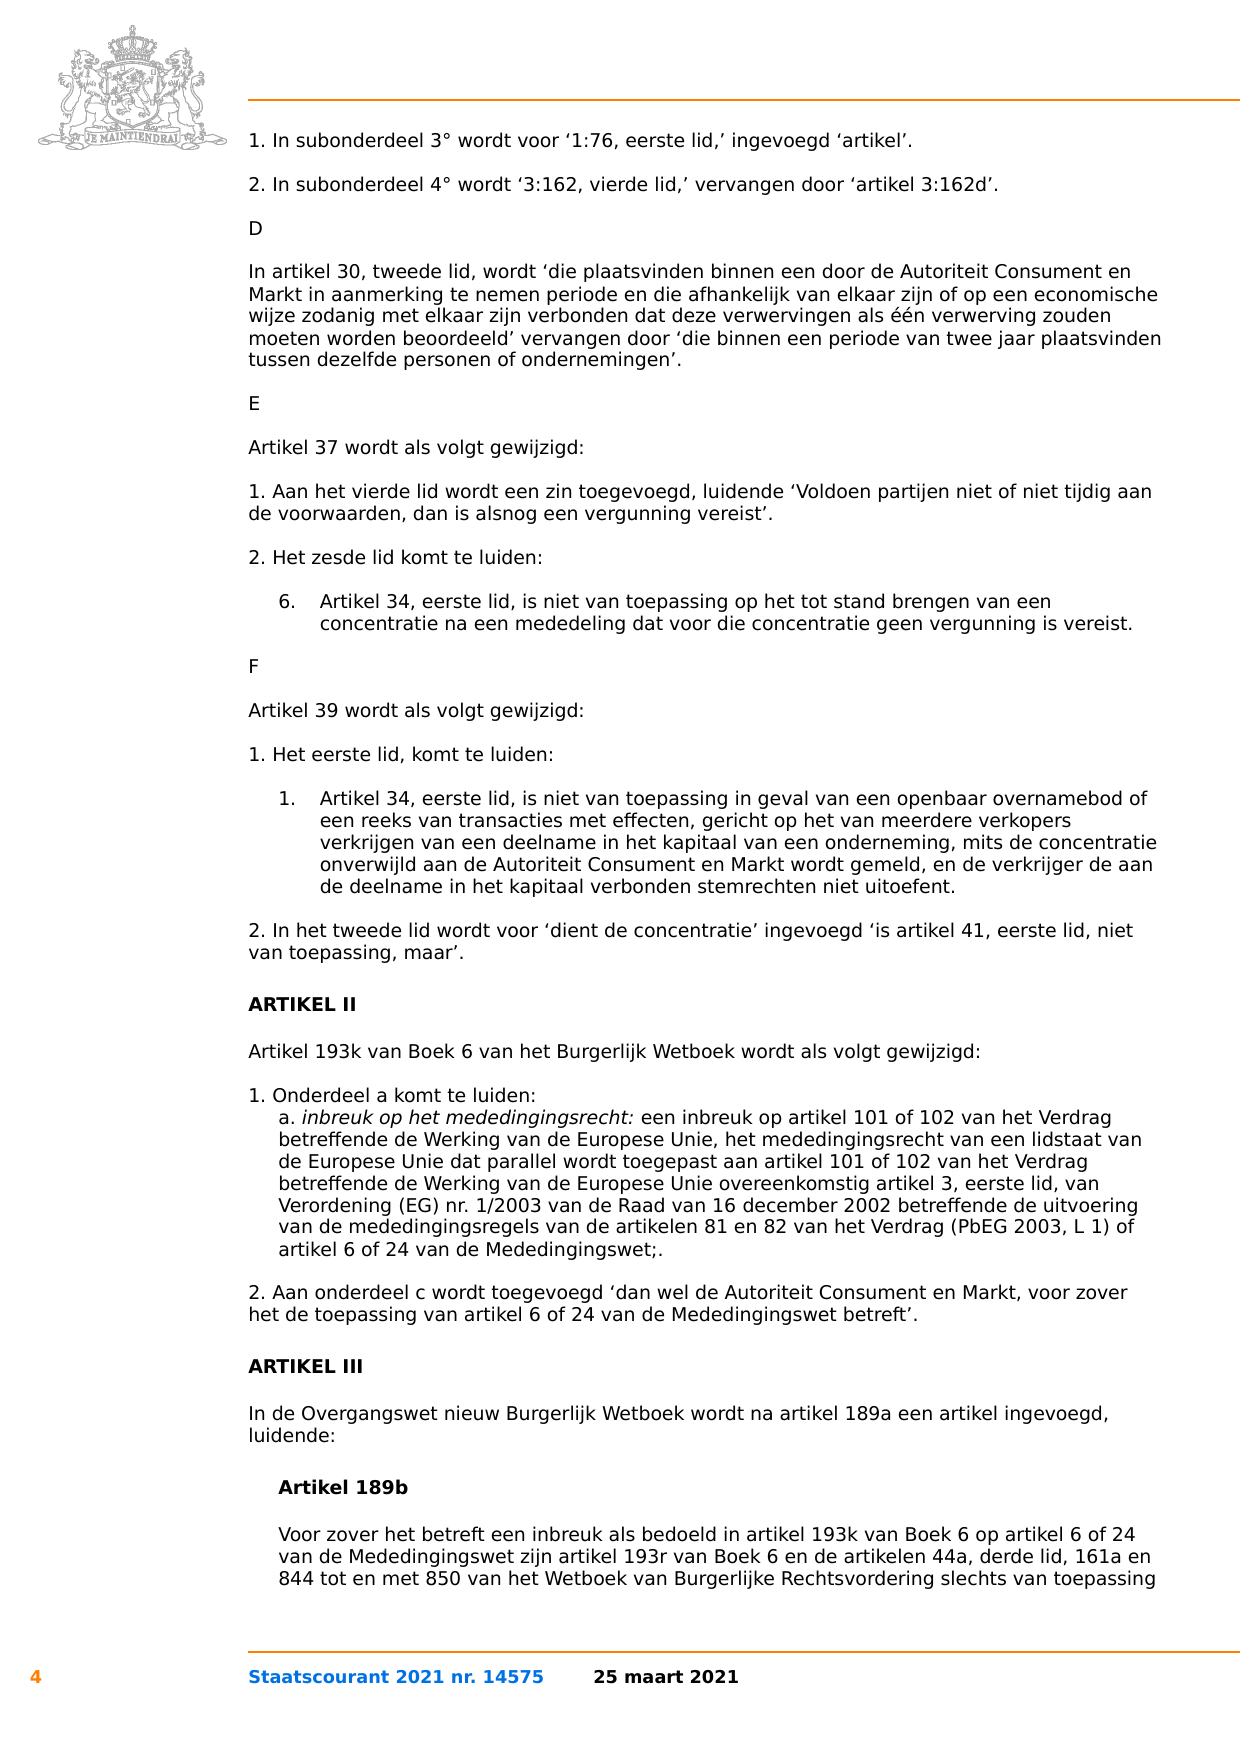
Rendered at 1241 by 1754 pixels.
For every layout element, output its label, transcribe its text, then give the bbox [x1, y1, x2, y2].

text a. inbreuk op het mededingingsrecht: een inbreuk op artikel 101 of 102 van het Verdrag betreffende de Werking van de Europese Unie, het mededingingsrecht van een lidstaat van de Europese Unie dat parallel wordt toegepast aan artikel 101 of 102 van het Verdrag betreffende de Werking van de Europese Unie overeenkomstig artikel 3, eerste lid, van Verordening (EG) nr. 1/2003 van de Raad van 16 december 2002 betreffende de uitvoering van de mededingingsregels van de artikelen 81 en 82 van het Verdrag (PbEG 2003, L 1) of artikel 6 of 24 van de Mededingingswet;. [278, 1107, 1163, 1260]
text 2. In het tweede lid wordt voor ‘dient de concentratie’ ingevoegd ‘is artikel 41, eerste lid, niet van toepassing, maar’. [248, 920, 1163, 964]
text 1. Artikel 34, eerste lid, is niet van toepassing in geval van een openbaar overnamebod of een reeks van transacties met effecten, gericht op het van meerdere verkopers verkrijgen van een deelname in het kapitaal van een onderneming, mits de concentratie onverwijld aan de Autoriteit Consument en Markt wordt gemeld, en de verkrijger de aan de deelname in het kapitaal verbonden stemrechten niet uitoefent. [278, 788, 1163, 898]
subtitle Artikel 189b [278, 1477, 1163, 1499]
text F [248, 656, 1163, 678]
text In de Overgangswet nieuw Burgerlijk Wetboek wordt na artikel 189a een artikel ingevoegd, luidende: [248, 1403, 1163, 1447]
text D [248, 218, 1163, 239]
text Artikel 39 wordt als volgt gewijzigd: [248, 700, 1163, 722]
text In artikel 30, tweede lid, wordt ‘die plaatsvinden binnen een door de Autoriteit Consument en Markt in aanmerking te nemen periode en die afhankelijk van elkaar zijn of op een economische wijze zodanig met elkaar zijn verbonden dat deze verwervingen als één verwerving zouden moeten worden beoordeeld’ vervangen door ‘die binnen een periode van twee jaar plaatsvinden tussen dezelfde personen of ondernemingen’. [248, 261, 1163, 371]
text E [248, 393, 1163, 415]
text 2. Aan onderdeel c wordt toegevoegd ‘dan wel de Autoriteit Consument en Markt, voor zover het de toepassing van artikel 6 of 24 van de Mededingingswet betreft’. [248, 1282, 1163, 1326]
text 2. In subonderdeel 4° wordt ‘3:162, vierde lid,’ vervangen door ‘artikel 3:162d’. [248, 174, 1163, 196]
subtitle ARTIKEL II [248, 994, 1163, 1016]
picture [38, 25, 227, 150]
text Voor zover het betreft een inbreuk als bedoeld in artikel 193k van Boek 6 op artikel 6 of 24 van de Mededingingswet zijn artikel 193r van Boek 6 en de artikelen 44a, derde lid, 161a en 844 tot en met 850 van het Wetboek van Burgerlijke Rechtsvordering slechts van toepassing [278, 1524, 1163, 1590]
subtitle ARTIKEL III [248, 1356, 1163, 1378]
text 1. Het eerste lid, komt te luiden: [248, 744, 1163, 766]
text Artikel 37 wordt als volgt gewijzigd: [248, 437, 1163, 459]
text 6. Artikel 34, eerste lid, is niet van toepassing op het tot stand brengen van een concentratie na een mededeling dat voor die concentratie geen vergunning is vereist. [278, 591, 1163, 634]
text 1. Onderdeel a komt te luiden: [248, 1084, 1163, 1107]
text 1. In subonderdeel 3° wordt voor ‘1:76, eerste lid,’ ingevoegd ‘artikel’. [248, 130, 1163, 152]
text Artikel 193k van Boek 6 van het Burgerlijk Wetboek wordt als volgt gewijzigd: [248, 1041, 1163, 1063]
text 1. Aan het vierde lid wordt een zin toegevoegd, luidende ‘Voldoen partijen niet of niet tijdig aan de voorwaarden, dan is alsnog een vergunning vereist’. [248, 481, 1163, 525]
text 2. Het zesde lid komt te luiden: [248, 547, 1163, 569]
